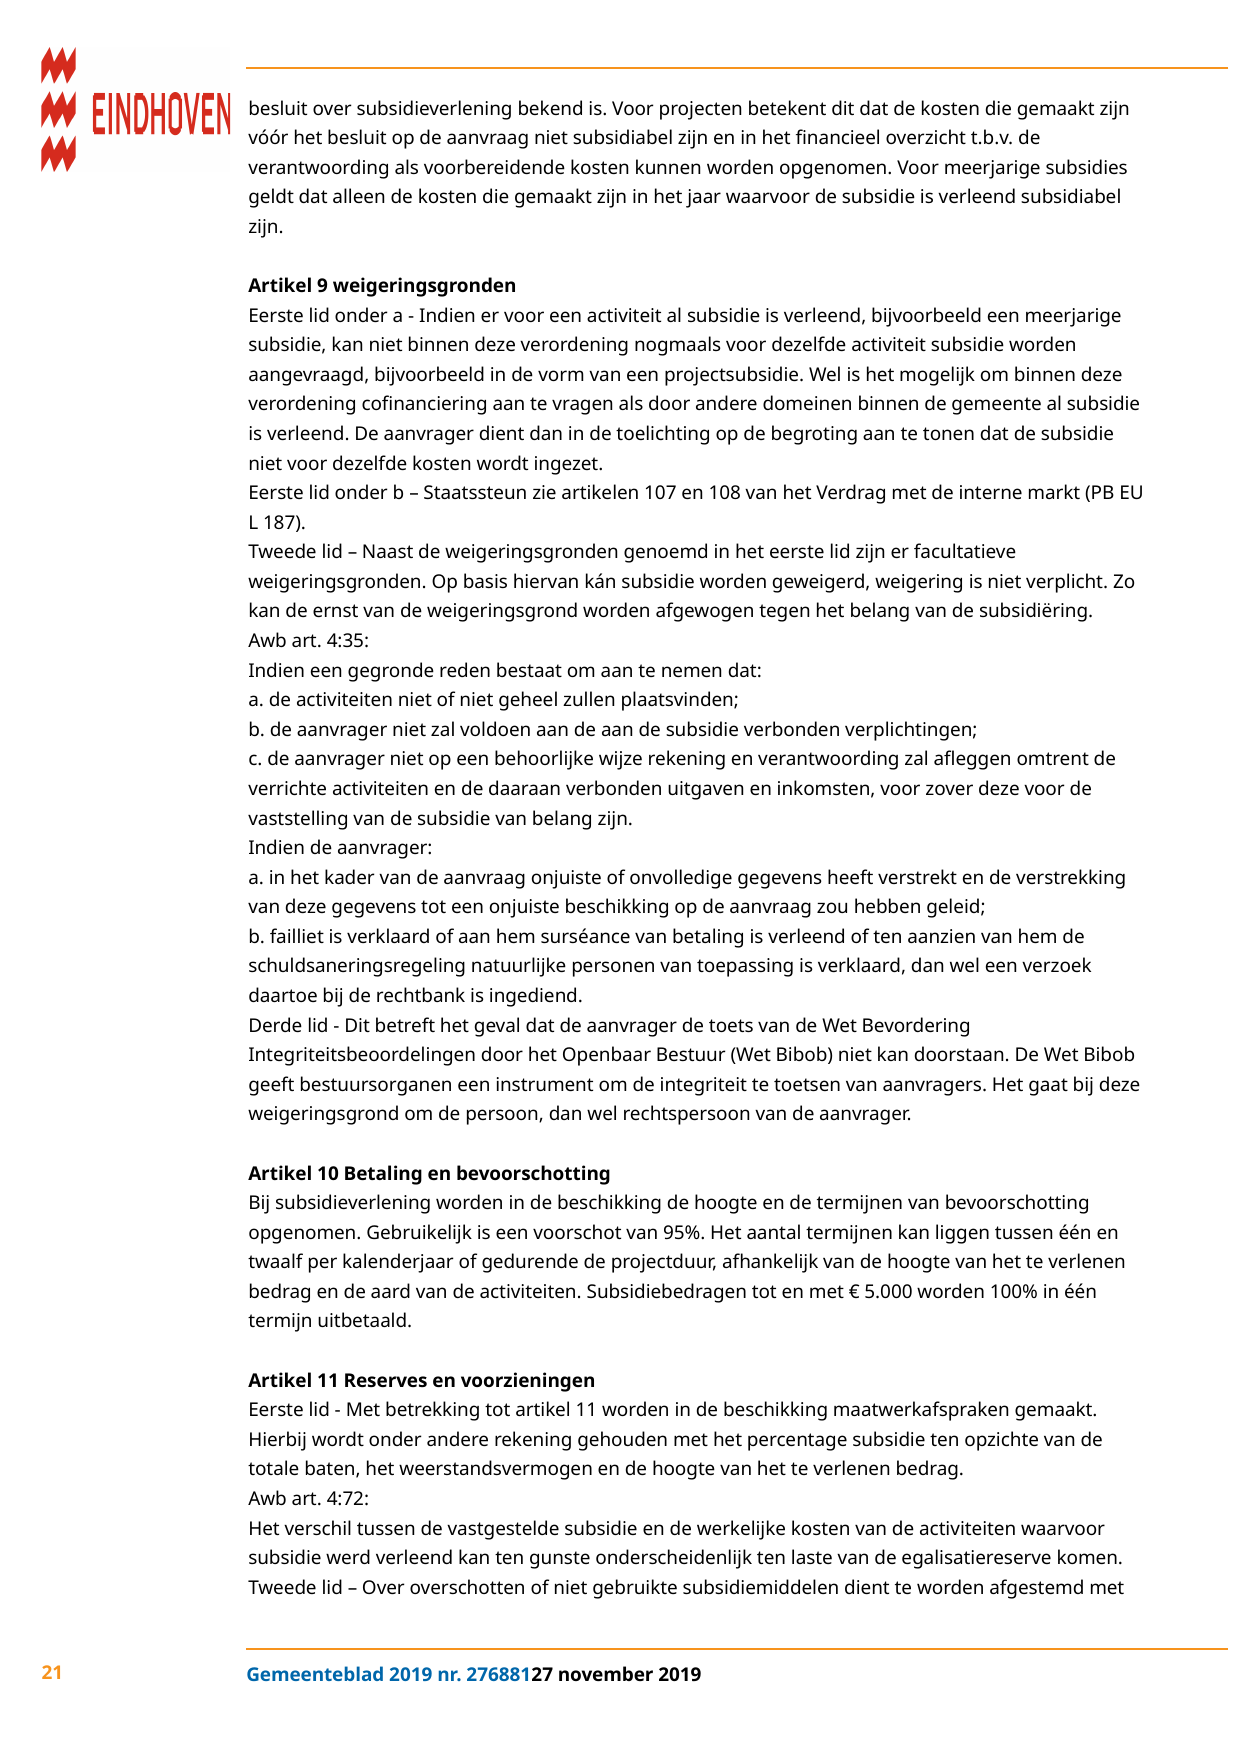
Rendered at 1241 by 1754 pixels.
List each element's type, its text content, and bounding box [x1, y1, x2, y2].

text a. de activiteiten niet of niet geheel zullen plaatsvinden; [248, 686, 1152, 712]
text Indien een gegronde reden bestaat om aan te nemen dat: [248, 657, 1152, 683]
text Indien de aanvrager: [248, 834, 1152, 860]
text Tweede lid – Over overschotten of niet gebruikte subsidiemiddelen dient te worden afgestemd met [248, 1574, 1152, 1600]
text a. in het kader van de aanvraag onjuiste of onvolledige gegevens heeft verstrekt en de verstrekking van deze gegevens tot een onjuiste beschikking op de aanvraag zou hebben geleid; [248, 864, 1152, 919]
text Artikel 11 Reserves en voorzieningen [248, 1367, 1152, 1393]
text Derde lid - Dit betreft het geval dat de aanvrager de toets van de Wet Bevordering Integriteitsbeoordelingen door het Openbaar Bestuur (Wet Bibob) niet kan doorstaan. De Wet Bibob geeft bestuursorganen een instrument om de integriteit te toetsen van aanvragers. Het gaat bij deze weigeringsgrond om de persoon, dan wel rechtspersoon van de aanvrager. [248, 1012, 1152, 1126]
text b. failliet is verklaard of aan hem surséance van betaling is verleend of ten aanzien van hem de schuldsaneringsregeling natuurlijke personen van toepassing is verklaard, dan wel een verzoek daartoe bij de rechtbank is ingediend. [248, 923, 1152, 1008]
text Awb art. 4:72: [248, 1485, 1152, 1511]
text Tweede lid – Naast de weigeringsgronden genoemd in het eerste lid zijn er facultatieve weigeringsgronden. Op basis hiervan kán subsidie worden geweigerd, weigering is niet verplicht. Zo kan de ernst van de weigeringsgrond worden afgewogen tegen het belang van de subsidiëring. [248, 538, 1152, 623]
text c. de aanvrager niet op een behoorlijke wijze rekening en verantwoording zal afleggen omtrent de verrichte activiteiten en de daaraan verbonden uitgaven en inkomsten, voor zover deze voor de vaststelling van de subsidie van belang zijn. [248, 746, 1152, 831]
text besluit over subsidieverlening bekend is. Voor projecten betekent dit dat de kosten die gemaakt zijn vóór het besluit op de aanvraag niet subsidiabel zijn en in het financieel overzicht t.b.v. de verantwoording als voorbereidende kosten kunnen worden opgenomen. Voor meerjarige subsidies geldt dat alleen de kosten die gemaakt zijn in het jaar waarvoor de subsidie is verleend subsidiabel zijn. [248, 95, 1152, 239]
text Awb art. 4:35: [248, 627, 1152, 653]
text Eerste lid onder a - Indien er voor een activiteit al subsidie is verleend, bijvoorbeeld een meerjarige subsidie, kan niet binnen deze verordening nogmaals voor dezelfde activiteit subsidie worden aangevraagd, bijvoorbeeld in de vorm van een projectsubsidie. Wel is het mogelijk om binnen deze verordening cofinanciering aan te vragen als door andere domeinen binnen de gemeente al subsidie is verleend. De aanvrager dient dan in de toelichting op de begroting aan te tonen dat de subsidie niet voor dezelfde kosten wordt ingezet. [248, 302, 1152, 476]
text b. de aanvrager niet zal voldoen aan de aan de subsidie verbonden verplichtingen; [248, 716, 1152, 742]
picture [41, 47, 231, 172]
text Artikel 10 Betaling en bevoorschotting [248, 1160, 1152, 1186]
text Artikel 9 weigeringsgronden [248, 272, 1152, 298]
text Het verschil tussen de vastgestelde subsidie en de werkelijke kosten van de activiteiten waarvoor subsidie werd verleend kan ten gunste onderscheidenlijk ten laste van de egalisatiereserve komen. [248, 1515, 1152, 1570]
text Bij subsidieverlening worden in de beschikking de hoogte en de termijnen van bevoorschotting opgenomen. Gebruikelijk is een voorschot van 95%. Het aantal termijnen kan liggen tussen één en twaalf per kalenderjaar of gedurende de projectduur, afhankelijk van de hoogte van het te verlenen bedrag en de aard van de activiteiten. Subsidiebedragen tot en met € 5.000 worden 100% in één termijn uitbetaald. [248, 1189, 1152, 1333]
text Eerste lid - Met betrekking tot artikel 11 worden in de beschikking maatwerkafspraken gemaakt. Hierbij wordt onder andere rekening gehouden met het percentage subsidie ten opzichte van de totale baten, het weerstandsvermogen en de hoogte van het te verlenen bedrag. [248, 1396, 1152, 1481]
text Eerste lid onder b – Staatssteun zie artikelen 107 en 108 van het Verdrag met de interne markt (PB EU L 187). [248, 479, 1152, 535]
